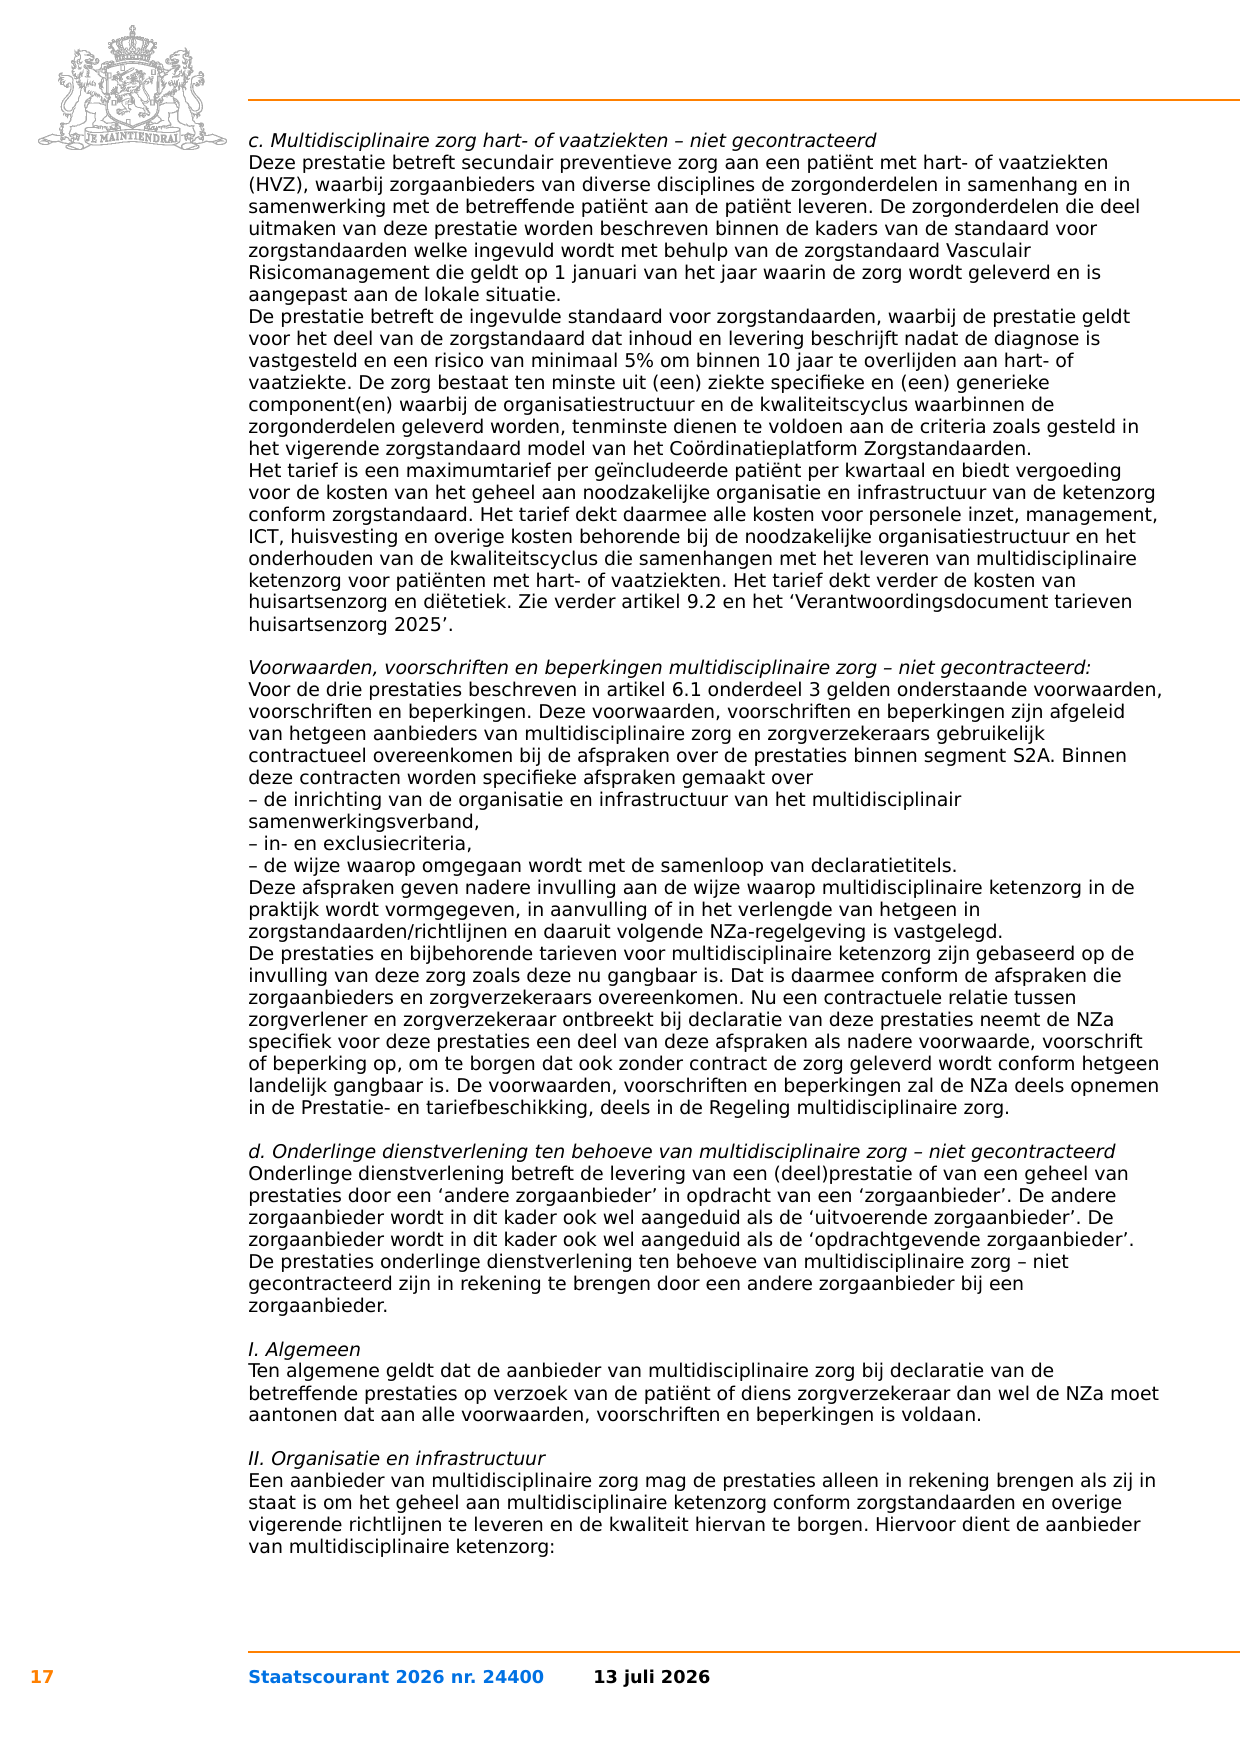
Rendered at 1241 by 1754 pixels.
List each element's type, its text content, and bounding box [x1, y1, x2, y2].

text Deze afspraken geven nadere invulling aan de wijze waarop multidisciplinaire ketenzorg in de praktijk wordt vormgegeven, in aanvulling of in het verlengde van hetgeen in zorgstandaarden/richtlijnen en daaruit volgende NZa-regelgeving is vastgelegd. [248, 877, 1163, 943]
text Het tarief is een maximumtarief per geïncludeerde patiënt per kwartaal en biedt vergoeding voor de kosten van het geheel aan noodzakelijke organisatie en infrastructuur van de ketenzorg conform zorgstandaard. Het tarief dekt daarmee alle kosten voor personele inzet, management, ICT, huisvesting en overige kosten behorende bij de noodzakelijke organisatiestructuur en het onderhouden van de kwaliteitscyclus die samenhangen met het leveren van multidisciplinaire ketenzorg voor patiënten met hart- of vaatziekten. Het tarief dekt verder de kosten van huisartsenzorg en diëtetiek. Zie verder artikel 9.2 en het ‘Verantwoordingsdocument tarieven huisartsenzorg 2025’. [248, 459, 1163, 635]
text – de inrichting van de organisatie en infrastructuur van het multidisciplinair samenwerkingsverband, [248, 789, 1163, 833]
subtitle II. Organisatie en infrastructuur [248, 1448, 1163, 1470]
text – in- en exclusiecriteria, [248, 833, 1163, 855]
picture [38, 25, 227, 150]
subtitle Voorwaarden, voorschriften en beperkingen multidisciplinaire zorg – niet gecontracteerd: [248, 657, 1163, 679]
subtitle d. Onderlinge dienstverlening ten behoeve van multidisciplinaire zorg – niet gecontracteerd [248, 1141, 1163, 1163]
text Een aanbieder van multidisciplinaire zorg mag de prestaties alleen in rekening brengen als zij in staat is om het geheel aan multidisciplinaire ketenzorg conform zorgstandaarden en overige vigerende richtlijnen te leveren en de kwaliteit hiervan te borgen. Hiervoor dient de aanbieder van multidisciplinaire ketenzorg: [248, 1470, 1163, 1558]
text Voor de drie prestaties beschreven in artikel 6.1 onderdeel 3 gelden onderstaande voorwaarden, voorschriften en beperkingen. Deze voorwaarden, voorschriften en beperkingen zijn afgeleid van hetgeen aanbieders van multidisciplinaire zorg en zorgverzekeraars gebruikelijk contractueel overeenkomen bij de afspraken over de prestaties binnen segment S2A. Binnen deze contracten worden specifieke afspraken gemaakt over [248, 679, 1163, 789]
text De prestaties en bijbehorende tarieven voor multidisciplinaire ketenzorg zijn gebaseerd op de invulling van deze zorg zoals deze nu gangbaar is. Dat is daarmee conform de afspraken die zorgaanbieders en zorgverzekeraars overeenkomen. Nu een contractuele relatie tussen zorgverlener en zorgverzekeraar ontbreekt bij declaratie van deze prestaties neemt de NZa specifiek voor deze prestaties een deel van deze afspraken als nadere voorwaarde, voorschrift of beperking op, om te borgen dat ook zonder contract de zorg geleverd wordt conform hetgeen landelijk gangbaar is. De voorwaarden, voorschriften en beperkingen zal de NZa deels opnemen in de Prestatie- en tariefbeschikking, deels in de Regeling multidisciplinaire zorg. [248, 943, 1163, 1119]
subtitle c. Multidisciplinaire zorg hart- of vaatziekten – niet gecontracteerd [248, 130, 1163, 152]
text Onderlinge dienstverlening betreft de levering van een (deel)prestatie of van een geheel van prestaties door een ‘andere zorgaanbieder’ in opdracht van een ‘zorgaanbieder’. De andere zorgaanbieder wordt in dit kader ook wel aangeduid als de ‘uitvoerende zorgaanbieder’. De zorgaanbieder wordt in dit kader ook wel aangeduid als de ‘opdrachtgevende zorgaanbieder’. De prestaties onderlinge dienstverlening ten behoeve van multidisciplinaire zorg – niet gecontracteerd zijn in rekening te brengen door een andere zorgaanbieder bij een zorgaanbieder. [248, 1163, 1163, 1317]
text Ten algemene geldt dat de aanbieder van multidisciplinaire zorg bij declaratie van de betreffende prestaties op verzoek van de patiënt of diens zorgverzekeraar dan wel de NZa moet aantonen dat aan alle voorwaarden, voorschriften en beperkingen is voldaan. [248, 1360, 1163, 1426]
text – de wijze waarop omgegaan wordt met de samenloop van declaratietitels. [248, 855, 1163, 877]
subtitle I. Algemeen [248, 1338, 1163, 1360]
text De prestatie betreft de ingevulde standaard voor zorgstandaarden, waarbij de prestatie geldt voor het deel van de zorgstandaard dat inhoud en levering beschrijft nadat de diagnose is vastgesteld en een risico van minimaal 5% om binnen 10 jaar te overlijden aan hart- of vaatziekte. De zorg bestaat ten minste uit (een) ziekte specifieke en (een) generieke component(en) waarbij de organisatiestructuur en de kwaliteitscyclus waarbinnen de zorgonderdelen geleverd worden, tenminste dienen te voldoen aan de criteria zoals gesteld in het vigerende zorgstandaard model van het Coördinatieplatform Zorgstandaarden. [248, 306, 1163, 459]
text Deze prestatie betreft secundair preventieve zorg aan een patiënt met hart- of vaatziekten (HVZ), waarbij zorgaanbieders van diverse disciplines de zorgonderdelen in samenhang en in samenwerking met de betreffende patiënt aan de patiënt leveren. De zorgonderdelen die deel uitmaken van deze prestatie worden beschreven binnen de kaders van de standaard voor zorgstandaarden welke ingevuld wordt met behulp van de zorgstandaard Vasculair Risicomanagement die geldt op 1 januari van het jaar waarin de zorg wordt geleverd en is aangepast aan de lokale situatie. [248, 152, 1163, 306]
